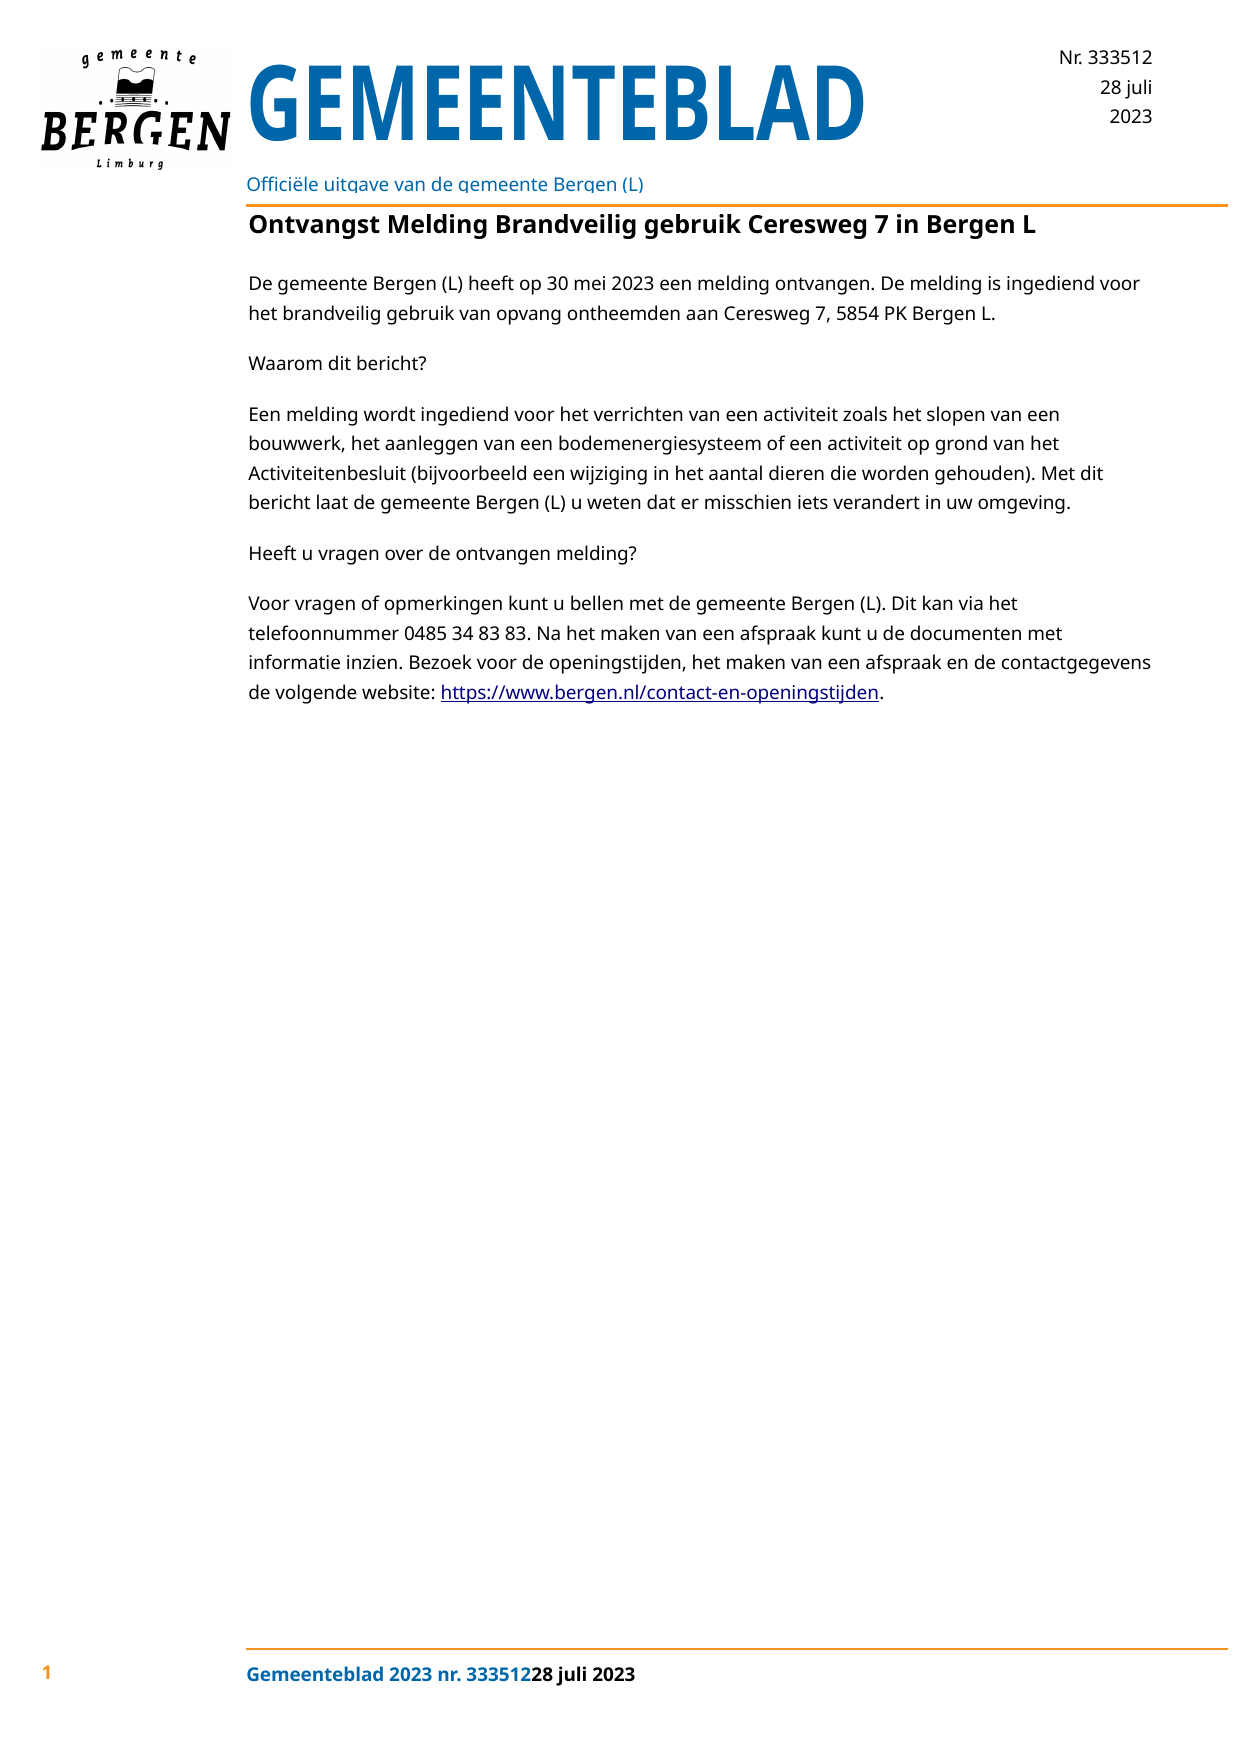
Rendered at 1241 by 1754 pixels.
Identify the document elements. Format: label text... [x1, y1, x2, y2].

text De gemeente Bergen (L) heeft op 30 mei 2023 een melding ontvangen. De melding is ingediend voor het brandveilig gebruik van opvang ontheemden aan Ceresweg 7, 5854 PK Bergen L. [248, 270, 1152, 326]
picture [41, 47, 231, 172]
text Heeft u vragen over de ontvangen melding? [248, 540, 1152, 566]
text Waarom dit bericht? [248, 350, 1152, 376]
text Ontvangst Melding Brandveilig gebruik Ceresweg 7 in Bergen L [248, 207, 1152, 241]
text Voor vragen of opmerkingen kunt u bellen met de gemeente Bergen (L). Dit kan via het telefoonnummer 0485 34 83 83. Na het maken van een afspraak kunt u de documenten met informatie inzien. Bezoek voor de openingstijden, het maken van een afspraak en de contactgegevens de volgende website: https://www.bergen.nl/contact-en-openingstijden. [248, 590, 1152, 705]
text Een melding wordt ingediend voor het verrichten van een activiteit zoals het slopen van een bouwwerk, het aanleggen van een bodemenergiesysteem of een activiteit op grond van het Activiteitenbesluit (bijvoorbeeld een wijziging in het aantal dieren die worden gehouden). Met dit bericht laat de gemeente Bergen (L) u weten dat er misschien iets verandert in uw omgeving. [248, 401, 1152, 515]
